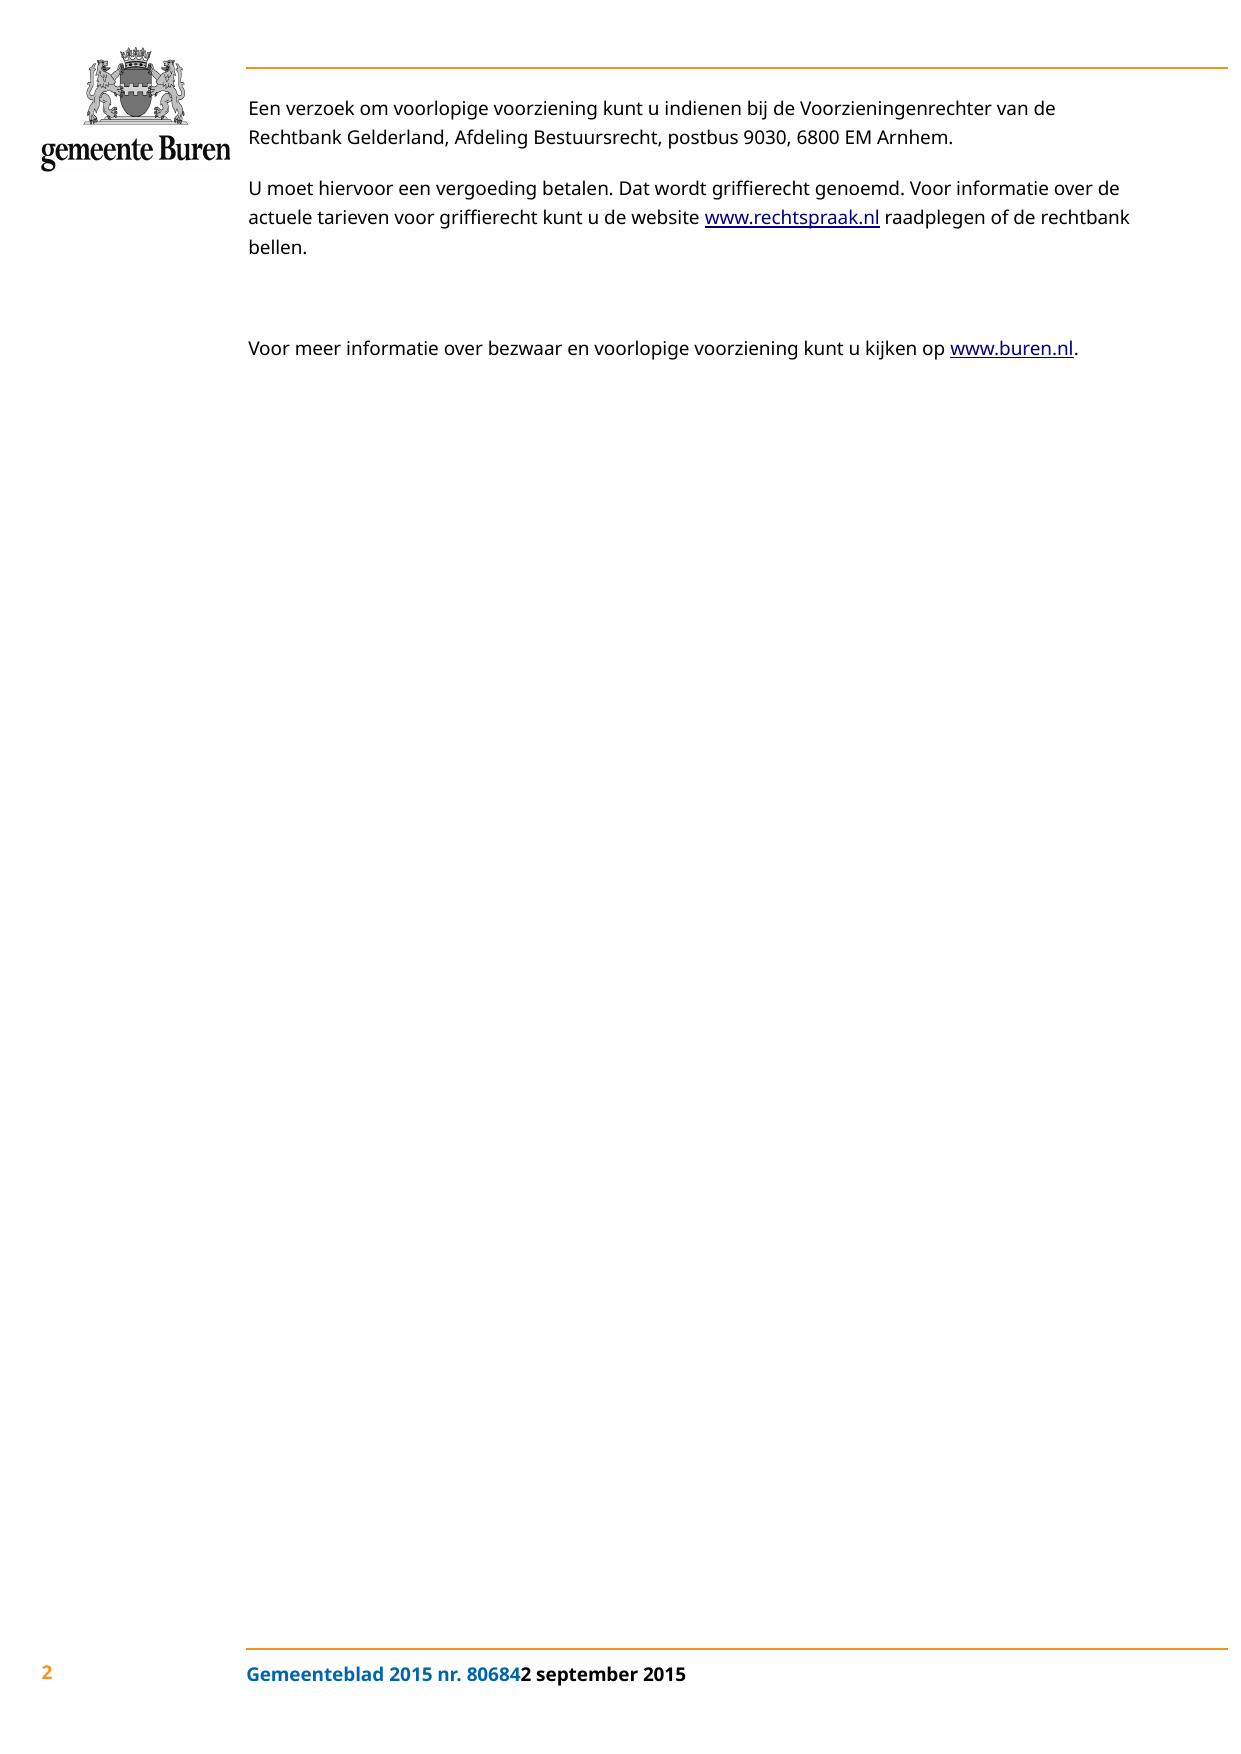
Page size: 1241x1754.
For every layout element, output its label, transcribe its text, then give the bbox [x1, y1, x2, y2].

text Een verzoek om voorlopige voorziening kunt u indienen bij de Voorzieningenrechter van de Rechtbank Gelderland, Afdeling Bestuursrecht, postbus 9030, 6800 EM Arnhem. [248, 95, 1152, 150]
text Voor meer informatie over bezwaar en voorlopige voorziening kunt u kijken op www.buren.nl. [248, 335, 1152, 361]
text U moet hiervoor een vergoeding betalen. Dat wordt griffierecht genoemd. Voor informatie over de actuele tarieven voor griffierecht kunt u de website www.rechtspraak.nl raadplegen of de rechtbank bellen. [248, 175, 1152, 260]
picture [41, 47, 231, 172]
